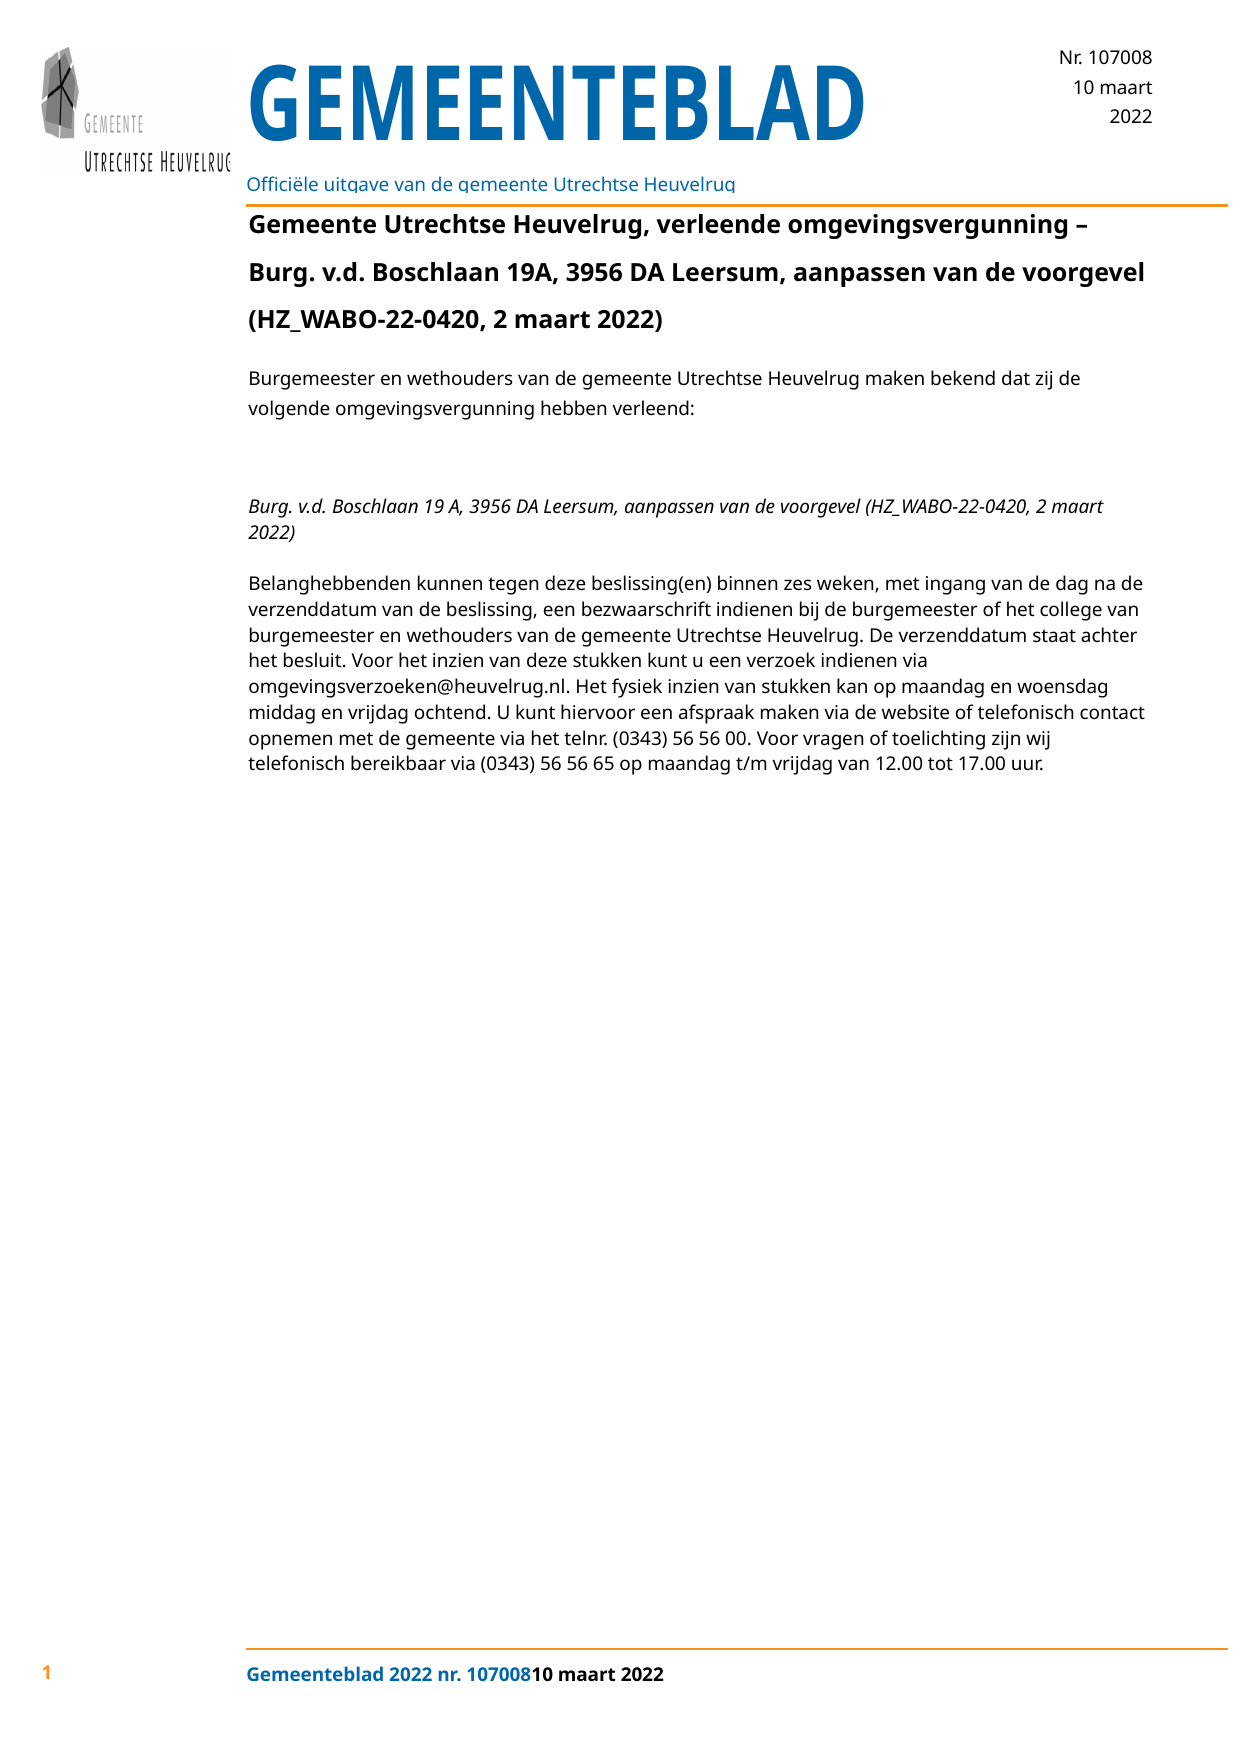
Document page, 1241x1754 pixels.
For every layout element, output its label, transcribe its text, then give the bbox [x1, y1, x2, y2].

picture [41, 47, 231, 172]
text Burgemeester en wethouders van de gemeente Utrechtse Heuvelrug maken bekend dat zij de volgende omgevingsvergunning hebben verleend: [248, 366, 1152, 421]
text Burg. v.d. Boschlaan 19 A, 3956 DA Leersum, aanpassen van de voorgevel (HZ_WABO-22-0420, 2 maart 2022) [248, 493, 1152, 545]
text Belanghebbenden kunnen tegen deze beslissing(en) binnen zes weken, met ingang van de dag na de verzenddatum van de beslissing, een bezwaarschrift indienen bij de burgemeester of het college van burgemeester en wethouders van de gemeente Utrechtse Heuvelrug. De verzenddatum staat achter het besluit. Voor het inzien van deze stukken kunt u een verzoek indienen via omgevingsverzoeken@heuvelrug.nl. Het fysiek inzien van stukken kan op maandag en woensdag middag en vrijdag ochtend. U kunt hiervoor een afspraak maken via de website of telefonisch contact opnemen met de gemeente via het telnr. (0343) 56 56 00. Voor vragen of toelichting zijn wij telefonisch bereikbaar via (0343) 56 56 65 op maandag t/m vrijdag van 12.00 tot 17.00 uur. [248, 571, 1152, 776]
text Gemeente Utrechtse Heuvelrug, verleende omgevingsvergunning – Burg. v.d. Boschlaan 19A, 3956 DA Leersum, aanpassen van de voorgevel (HZ_WABO-22-0420, 2 maart 2022) [248, 207, 1152, 336]
